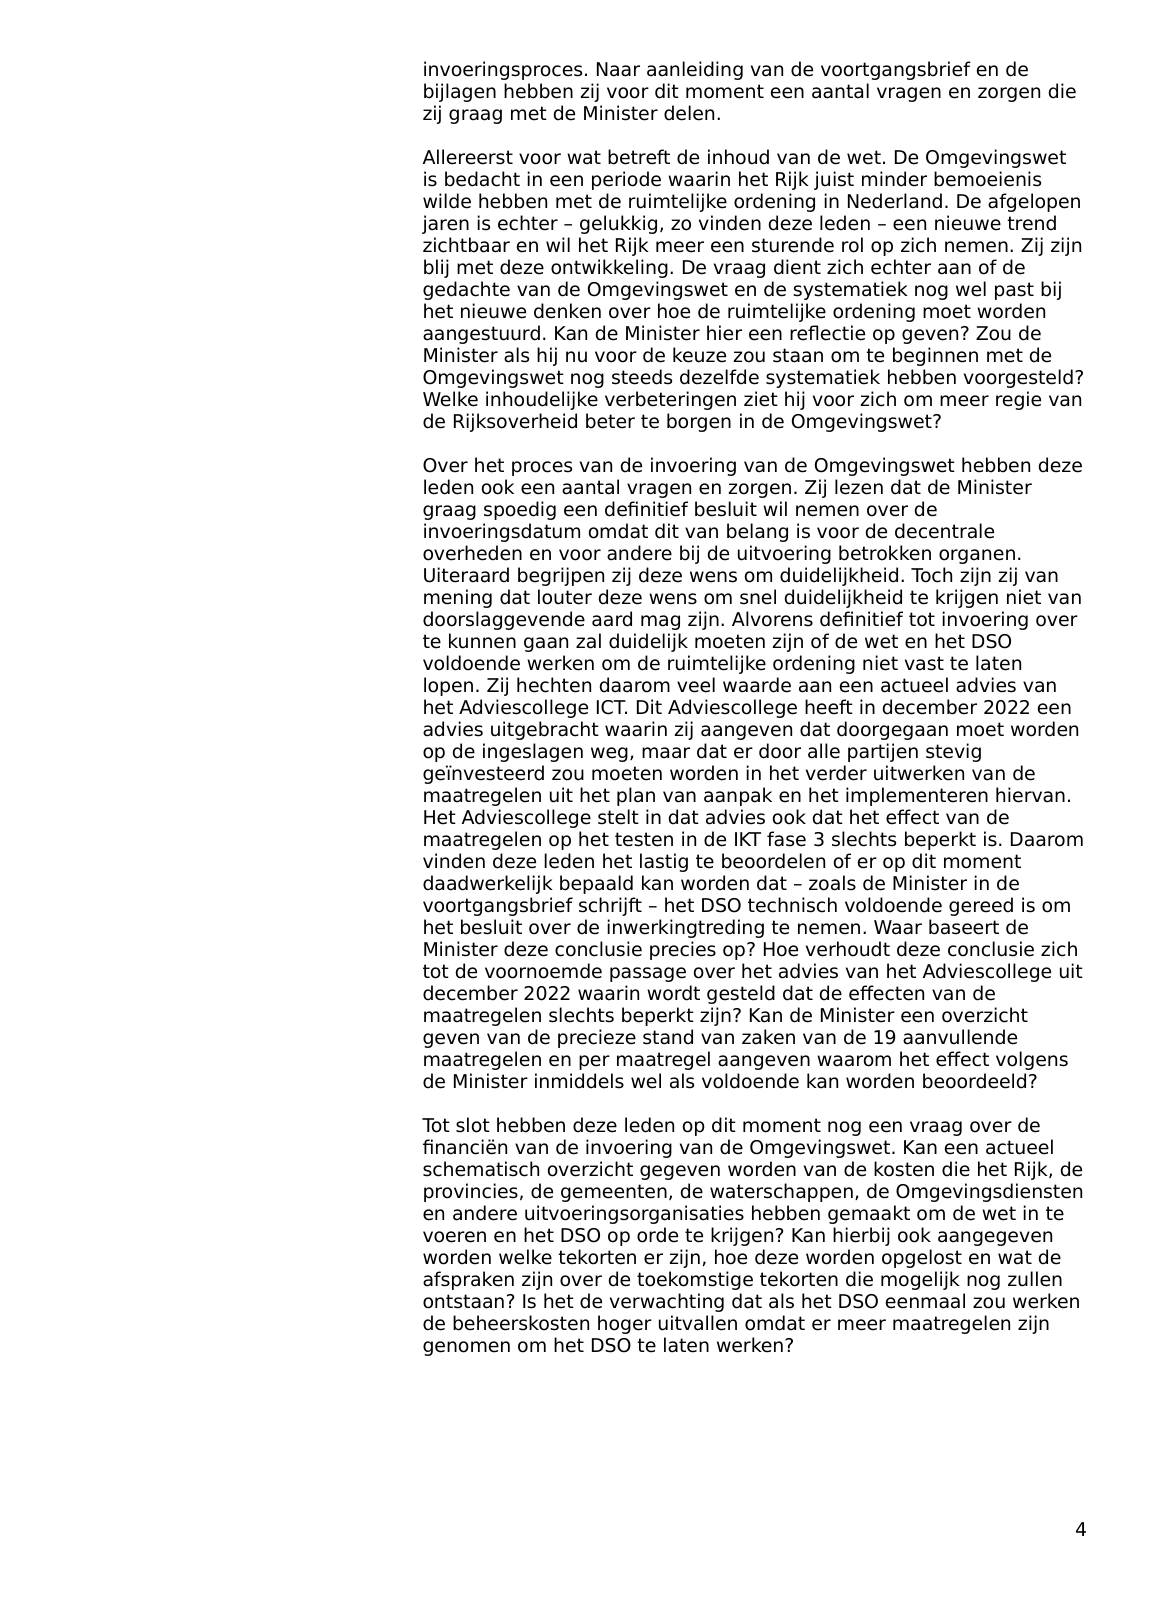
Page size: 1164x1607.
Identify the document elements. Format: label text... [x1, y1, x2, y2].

text invoeringsproces. Naar aanleiding van de voortgangsbrief en de bijlagen hebben zij voor dit moment een aantal vragen en zorgen die zij graag met de Minister delen. [422, 59, 1087, 125]
text Allereerst voor wat betreft de inhoud van de wet. De Omgevingswet is bedacht in een periode waarin het Rijk juist minder bemoeienis wilde hebben met de ruimtelijke ordening in Nederland. De afgelopen jaren is echter – gelukkig, zo vinden deze leden – een nieuwe trend zichtbaar en wil het Rijk meer een sturende rol op zich nemen. Zij zijn blij met deze ontwikkeling. De vraag dient zich echter aan of de gedachte van de Omgevingswet en de systematiek nog wel past bij het nieuwe denken over hoe de ruimtelijke ordening moet worden aangestuurd. Kan de Minister hier een reflectie op geven? Zou de Minister als hij nu voor de keuze zou staan om te beginnen met de Omgevingswet nog steeds dezelfde systematiek hebben voorgesteld? Welke inhoudelijke verbeteringen ziet hij voor zich om meer regie van de Rijksoverheid beter te borgen in de Omgevingswet? [422, 147, 1087, 433]
text Tot slot hebben deze leden op dit moment nog een vraag over de financiën van de invoering van de Omgevingswet. Kan een actueel schematisch overzicht gegeven worden van de kosten die het Rijk, de provincies, de gemeenten, de waterschappen, de Omgevingsdiensten en andere uitvoeringsorganisaties hebben gemaakt om de wet in te voeren en het DSO op orde te krijgen? Kan hierbij ook aangegeven worden welke tekorten er zijn, hoe deze worden opgelost en wat de afspraken zijn over de toekomstige tekorten die mogelijk nog zullen ontstaan? Is het de verwachting dat als het DSO eenmaal zou werken de beheerskosten hoger uitvallen omdat er meer maatregelen zijn genomen om het DSO te laten werken? [422, 1115, 1087, 1356]
text Over het proces van de invoering van de Omgevingswet hebben deze leden ook een aantal vragen en zorgen. Zij lezen dat de Minister graag spoedig een definitief besluit wil nemen over de invoeringsdatum omdat dit van belang is voor de decentrale overheden en voor andere bij de uitvoering betrokken organen. Uiteraard begrijpen zij deze wens om duidelijkheid. Toch zijn zij van mening dat louter deze wens om snel duidelijkheid te krijgen niet van doorslaggevende aard mag zijn. Alvorens definitief tot invoering over te kunnen gaan zal duidelijk moeten zijn of de wet en het DSO voldoende werken om de ruimtelijke ordening niet vast te laten lopen. Zij hechten daarom veel waarde aan een actueel advies van het Adviescollege ICT. Dit Adviescollege heeft in december 2022 een advies uitgebracht waarin zij aangeven dat doorgegaan moet worden op de ingeslagen weg, maar dat er door alle partijen stevig geïnvesteerd zou moeten worden in het verder uitwerken van de maatregelen uit het plan van aanpak en het implementeren hiervan. Het Adviescollege stelt in dat advies ook dat het effect van de maatregelen op het testen in de IKT fase 3 slechts beperkt is. Daarom vinden deze leden het lastig te beoordelen of er op dit moment daadwerkelijk bepaald kan worden dat – zoals de Minister in de voortgangsbrief schrijft – het DSO technisch voldoende gereed is om het besluit over de inwerkingtreding te nemen. Waar baseert de Minister deze conclusie precies op? Hoe verhoudt deze conclusie zich tot de voornoemde passage over het advies van het Adviescollege uit december 2022 waarin wordt gesteld dat de effecten van de maatregelen slechts beperkt zijn? Kan de Minister een overzicht geven van de precieze stand van zaken van de 19 aanvullende maatregelen en per maatregel aangeven waarom het effect volgens de Minister inmiddels wel als voldoende kan worden beoordeeld? [422, 455, 1087, 1092]
